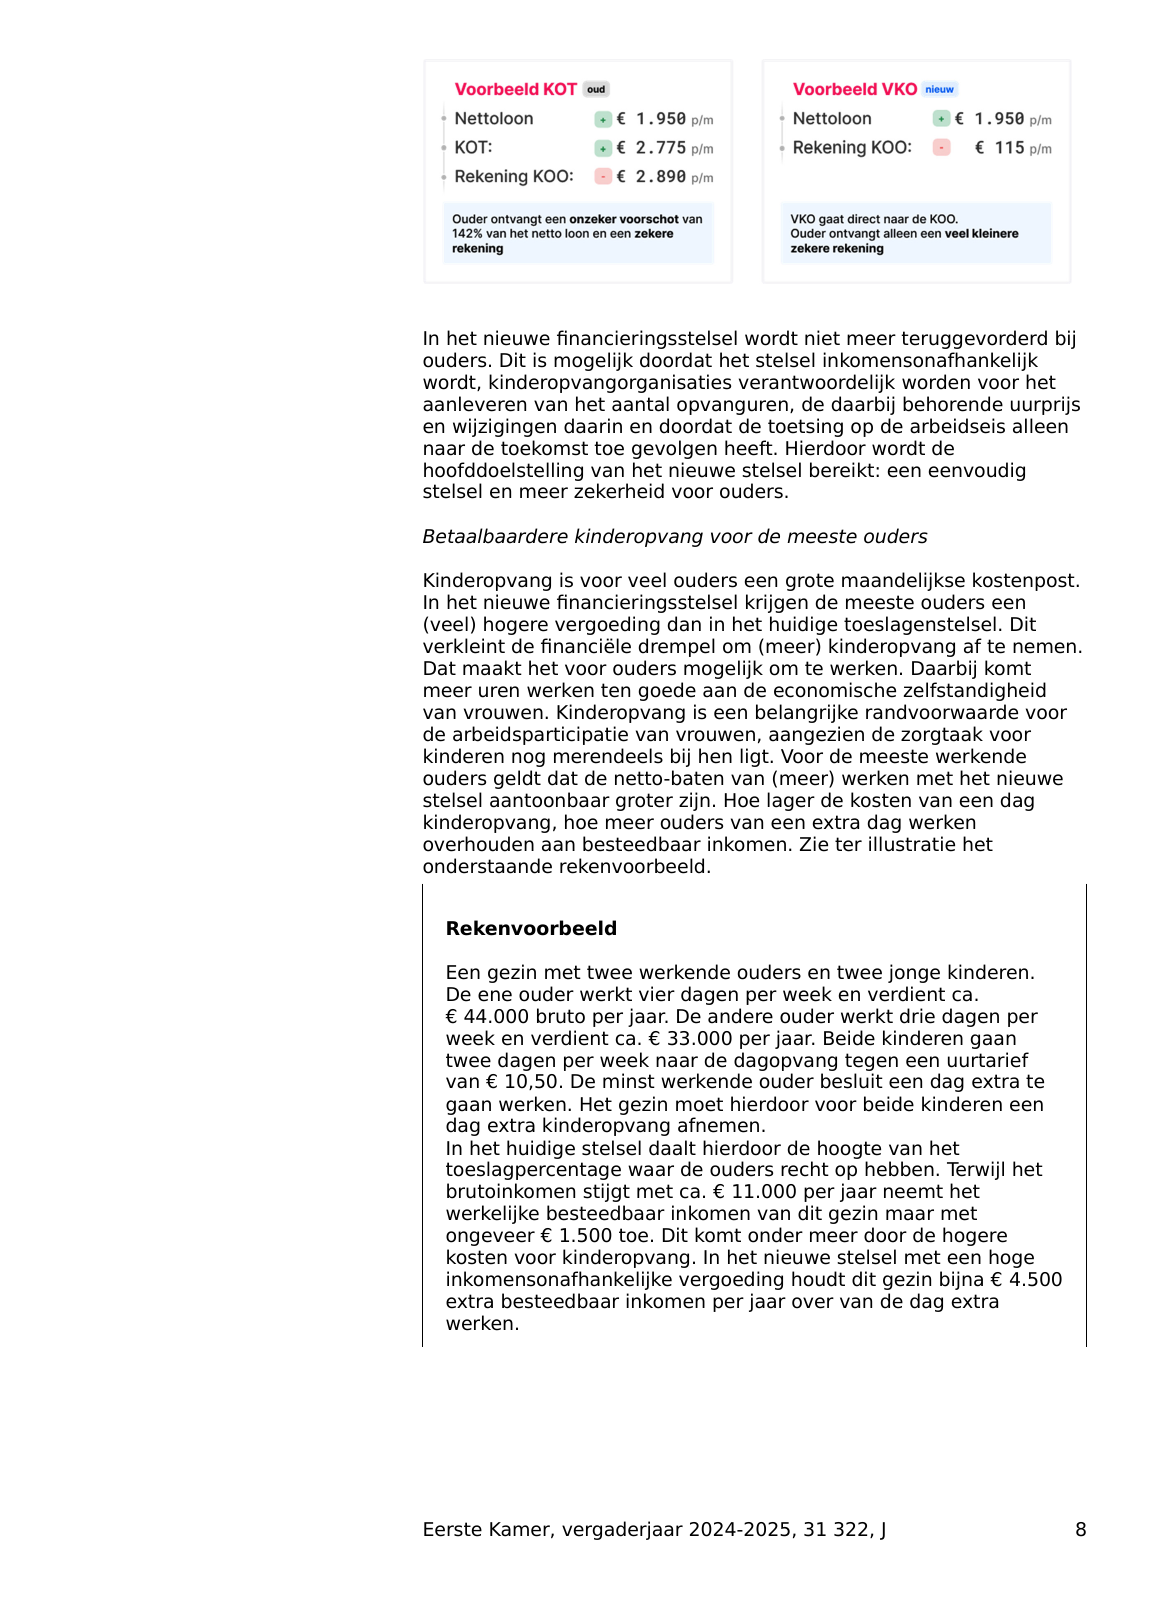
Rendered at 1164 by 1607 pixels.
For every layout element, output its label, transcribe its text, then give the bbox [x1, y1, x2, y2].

text Kinderopvang is voor veel ouders een grote maandelijkse kostenpost. In het nieuwe financieringsstelsel krijgen de meeste ouders een (veel) hogere vergoeding dan in het huidige toeslagenstelsel. Dit verkleint de financiële drempel om (meer) kinderopvang af te nemen. Dat maakt het voor ouders mogelijk om te werken. Daarbij komt meer uren werken ten goede aan de economische zelfstandigheid van vrouwen. Kinderopvang is een belangrijke randvoorwaarde voor de arbeidsparticipatie van vrouwen, aangezien de zorgtaak voor kinderen nog merendeels bij hen ligt. Voor de meeste werkende ouders geldt dat de netto-baten van (meer) werken met het nieuwe stelsel aantoonbaar groter zijn. Hoe lager de kosten van een dag kinderopvang, hoe meer ouders van een extra dag werken overhouden aan besteedbaar inkomen. Zie ter illustratie het onderstaande rekenvoorbeeld. [422, 570, 1087, 877]
table_header Rekenvoorbeeld Een gezin met twee werkende ouders en twee jonge kinderen. De ene ouder werkt vier dagen per week en verdient ca. € 44.000 bruto per jaar. De andere ouder werkt drie dagen per week en verdient ca. € 33.000 per jaar. Beide kinderen gaan twee dagen per week naar de dagopvang tegen een uurtarief van € 10,50. De minst werkende ouder besluit een dag extra te gaan werken. Het gezin moet hierdoor voor beide kinderen een dag extra kinderopvang afnemen. In het huidige stelsel daalt hierdoor de hoogte van het toeslagpercentage waar de ouders recht op hebben. Terwijl het brutoinkomen stijgt met ca. € 11.000 per jaar neemt het werkelijke besteedbaar inkomen van dit gezin maar met ongeveer € 1.500 toe. Dit komt onder meer door de hogere kosten voor kinderopvang. In het nieuwe stelsel met een hoge inkomensonafhankelijke vergoeding houdt dit gezin bijna € 4.500 extra besteedbaar inkomen per jaar over van de dag extra werken. [423, 884, 1086, 1347]
picture [422, 59, 1072, 284]
subtitle Betaalbaardere kinderopvang voor de meeste ouders [422, 526, 1087, 548]
text In het nieuwe financieringsstelsel wordt niet meer teruggevorderd bij ouders. Dit is mogelijk doordat het stelsel inkomensonafhankelijk wordt, kinderopvangorganisaties verantwoordelijk worden voor het aanleveren van het aantal opvanguren, de daarbij behorende uurprijs en wijzigingen daarin en doordat de toetsing op de arbeidseis alleen naar de toekomst toe gevolgen heeft. Hierdoor wordt de hoofddoelstelling van het nieuwe stelsel bereikt: een eenvoudig stelsel en meer zekerheid voor ouders. [422, 328, 1087, 503]
